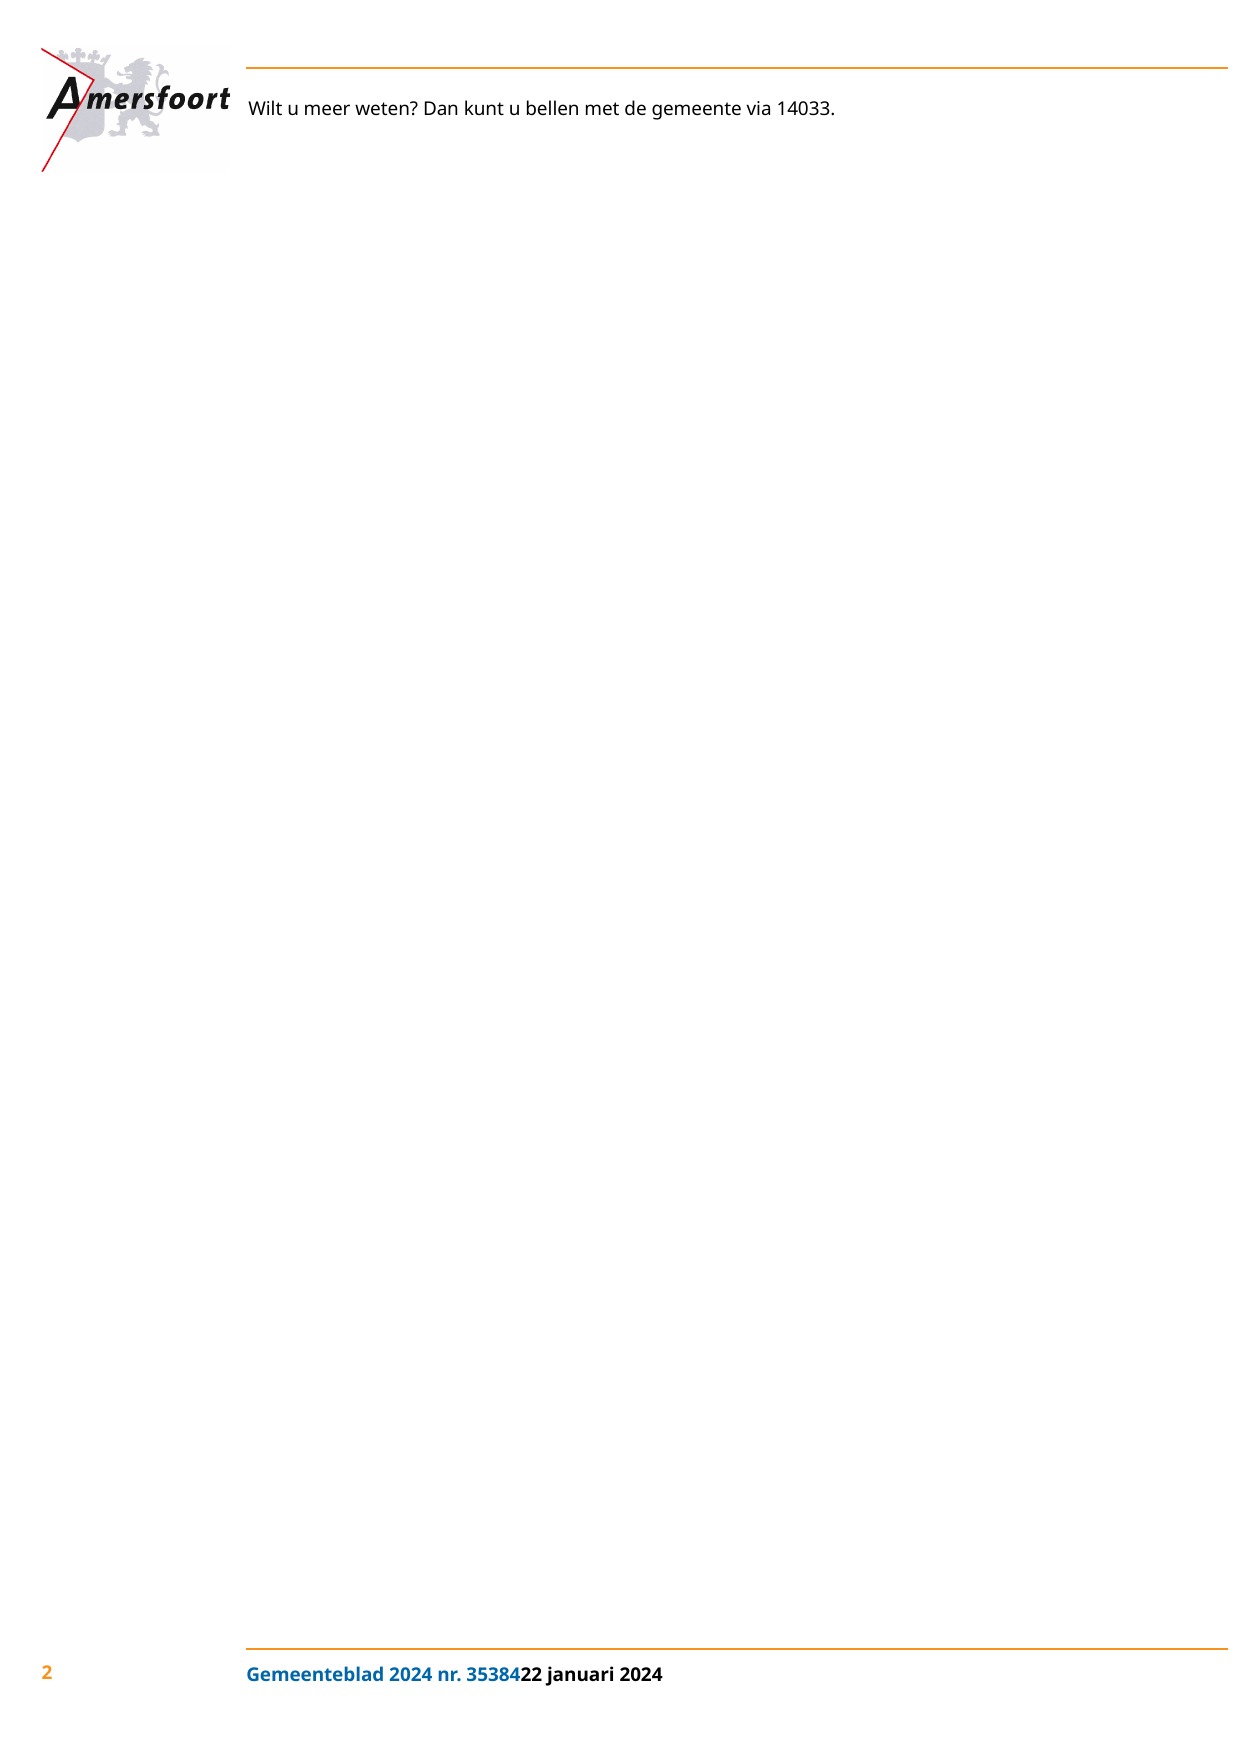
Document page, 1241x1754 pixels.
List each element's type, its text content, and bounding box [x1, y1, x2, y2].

picture [41, 47, 231, 172]
text Wilt u meer weten? Dan kunt u bellen met de gemeente via 14033. [248, 95, 1152, 121]
